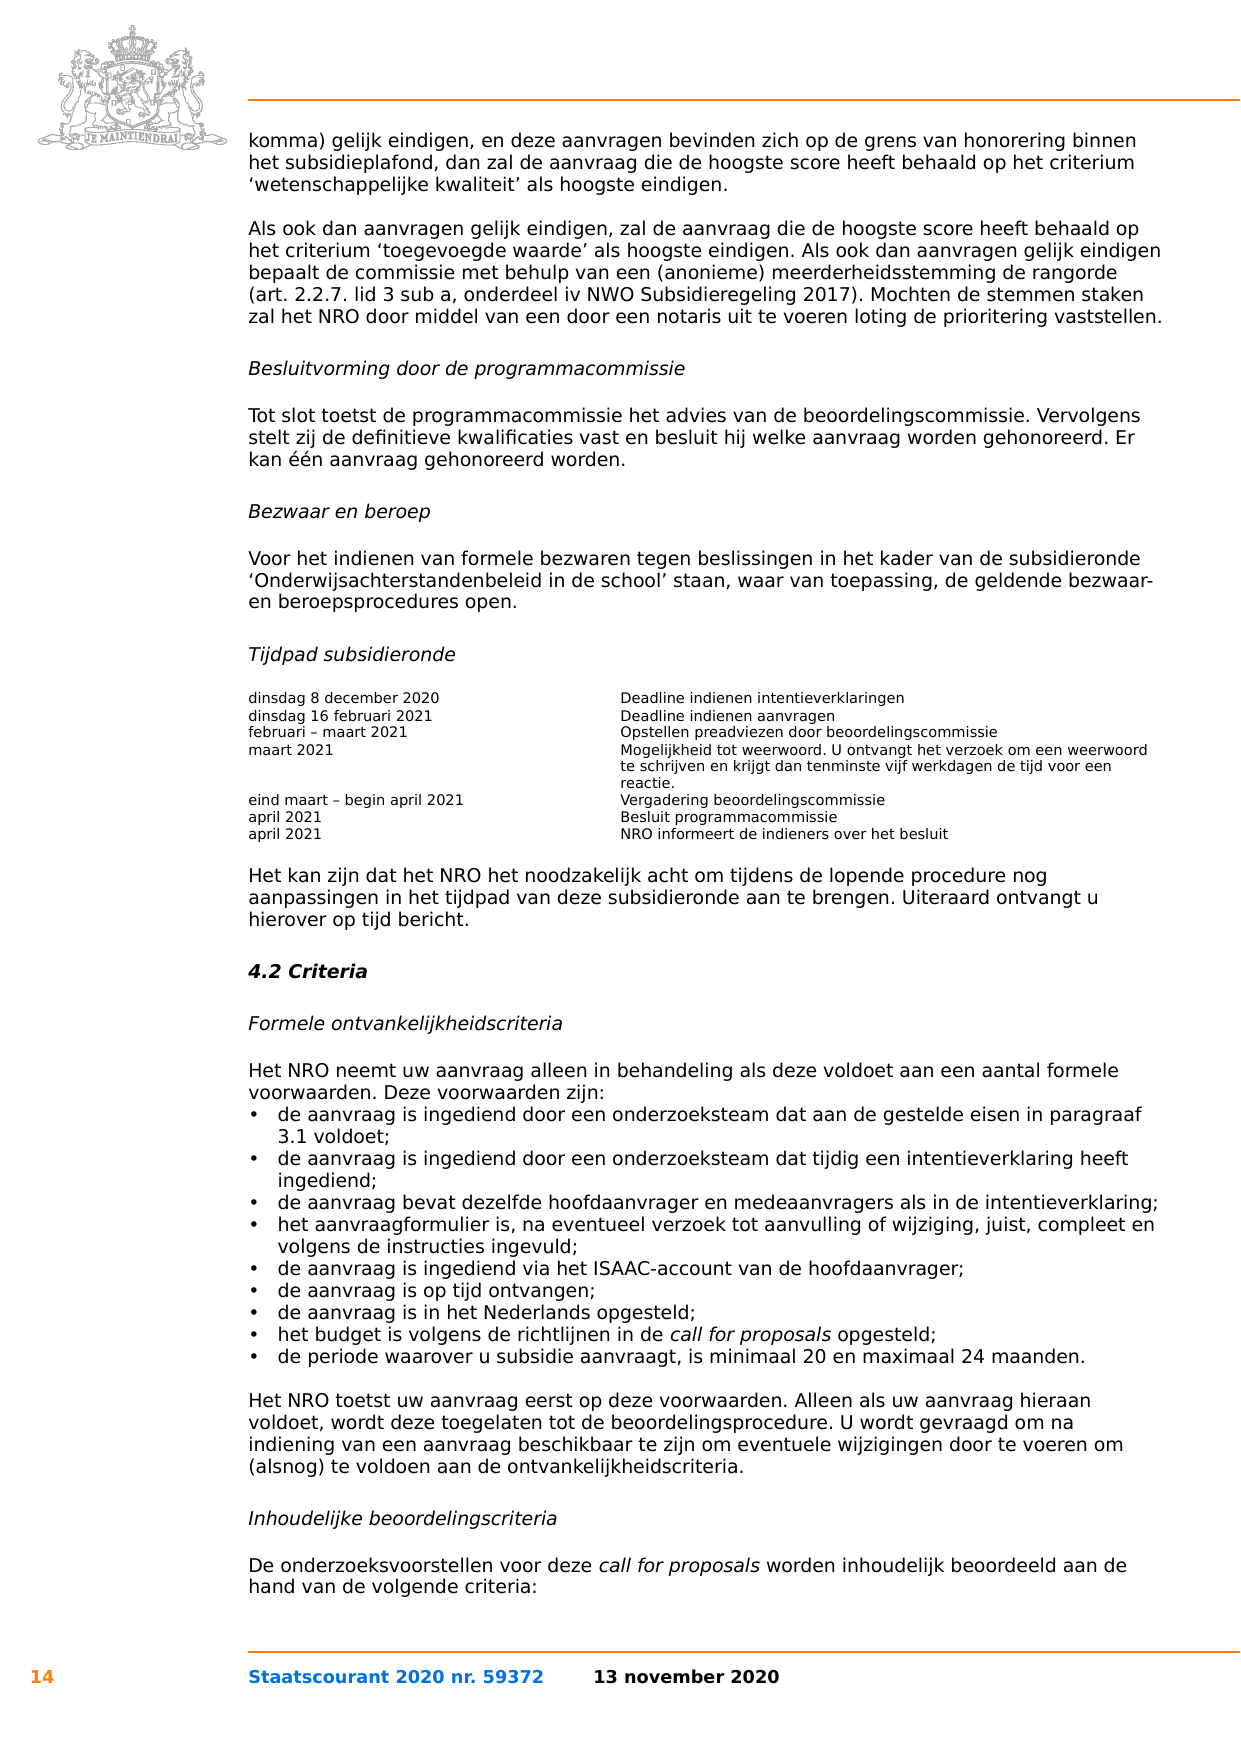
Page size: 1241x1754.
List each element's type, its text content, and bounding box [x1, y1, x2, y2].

table_cell eind maart – begin april 2021 [248, 792, 614, 809]
subtitle Tijdpad subsidieronde [248, 643, 1163, 665]
picture [38, 25, 227, 150]
text • de aanvraag is ingediend door een onderzoeksteam dat tijdig een intentieverklaring heeft ingediend; [248, 1148, 1163, 1192]
subtitle Bezwaar en beroep [248, 501, 1163, 522]
text Als ook dan aanvragen gelijk eindigen, zal de aanvraag die de hoogste score heeft behaald op het criterium ‘toegevoegde waarde’ als hoogste eindigen. Als ook dan aanvragen gelijk eindigen bepaalt de commissie met behulp van een (anonieme) meerderheidsstemming de rangorde (art. 2.2.7. lid 3 sub a, onderdeel iv NWO Subsidieregeling 2017). Mochten de stemmen staken zal het NRO door middel van een door een notaris uit te voeren loting de prioritering vaststellen. [248, 218, 1163, 328]
text Het NRO toetst uw aanvraag eerst op deze voorwaarden. Alleen als uw aanvraag hieraan voldoet, wordt deze toegelaten tot de beoordelingsprocedure. U wordt gevraagd om na indiening van een aanvraag beschikbaar te zijn om eventuele wijzigingen door te voeren om (alsnog) te voldoen aan de ontvankelijkheidscriteria. [248, 1389, 1163, 1477]
table_cell februari – maart 2021 [248, 724, 614, 741]
text • de aanvraag bevat dezelfde hoofdaanvrager en medeaanvragers als in de intentieverklaring; [248, 1192, 1163, 1214]
text komma) gelijk eindigen, en deze aanvragen bevinden zich op de grens van honorering binnen het subsidieplafond, dan zal de aanvraag die de hoogste score heeft behaald op het criterium ‘wetenschappelijke kwaliteit’ als hoogste eindigen. [248, 130, 1163, 196]
table_cell april 2021 [248, 826, 614, 843]
text • de aanvraag is op tijd ontvangen; [248, 1280, 1163, 1302]
table_header dinsdag 8 december 2020 [248, 690, 614, 707]
text Het NRO neemt uw aanvraag alleen in behandeling als deze voldoet aan een aantal formele voorwaarden. Deze voorwaarden zijn: [248, 1060, 1163, 1104]
table_cell Mogelijkheid tot weerwoord. U ontvangt het verzoek om een weerwoord te schrijven en krijgt dan tenminste vijf werkdagen de tijd voor een reactie. [614, 741, 1163, 792]
text • het budget is volgens de richtlijnen in de call for proposals opgesteld; [248, 1324, 1163, 1346]
table_cell Deadline indienen aanvragen [614, 708, 1163, 724]
text • de aanvraag is in het Nederlands opgesteld; [248, 1302, 1163, 1324]
text Het kan zijn dat het NRO het noodzakelijk acht om tijdens de lopende procedure nog aanpassingen in het tijdpad van deze subsidieronde aan te brengen. Uiteraard ontvangt u hierover op tijd bericht. [248, 865, 1163, 931]
text • de aanvraag is ingediend via het ISAAC-account van de hoofdaanvrager; [248, 1258, 1163, 1280]
text • de periode waarover u subsidie aanvraagt, is minimaal 20 en maximaal 24 maanden. [248, 1346, 1163, 1368]
subtitle Formele ontvankelijkheidscriteria [248, 1013, 1163, 1035]
table_cell april 2021 [248, 809, 614, 826]
text Voor het indienen van formele bezwaren tegen beslissingen in het kader van de subsidieronde ‘Onderwijsachterstandenbeleid in de school’ staan, waar van toepassing, de geldende bezwaar- en beroepsprocedures open. [248, 547, 1163, 613]
text • de aanvraag is ingediend door een onderzoeksteam dat aan de gestelde eisen in paragraaf 3.1 voldoet; [248, 1104, 1163, 1148]
table_header Deadline indienen intentieverklaringen [614, 690, 1163, 707]
subtitle Inhoudelijke beoordelingscriteria [248, 1507, 1163, 1529]
text De onderzoeksvoorstellen voor deze call for proposals worden inhoudelijk beoordeeld aan de hand van de volgende criteria: [248, 1554, 1163, 1598]
table_cell Besluit programmacommissie [614, 809, 1163, 826]
subtitle Besluitvorming door de programmacommissie [248, 358, 1163, 379]
table_cell Opstellen preadviezen door beoordelingscommissie [614, 724, 1163, 741]
subtitle 4.2 Criteria [248, 961, 1163, 983]
table_cell maart 2021 [248, 741, 614, 792]
table_cell dinsdag 16 februari 2021 [248, 708, 614, 724]
table_cell Vergadering beoordelingscommissie [614, 792, 1163, 809]
table_cell NRO informeert de indieners over het besluit [614, 826, 1163, 843]
text Tot slot toetst de programmacommissie het advies van de beoordelingscommissie. Vervolgens stelt zij de definitieve kwalificaties vast en besluit hij welke aanvraag worden gehonoreerd. Er kan één aanvraag gehonoreerd worden. [248, 404, 1163, 471]
text • het aanvraagformulier is, na eventueel verzoek tot aanvulling of wijziging, juist, compleet en volgens de instructies ingevuld; [248, 1214, 1163, 1258]
